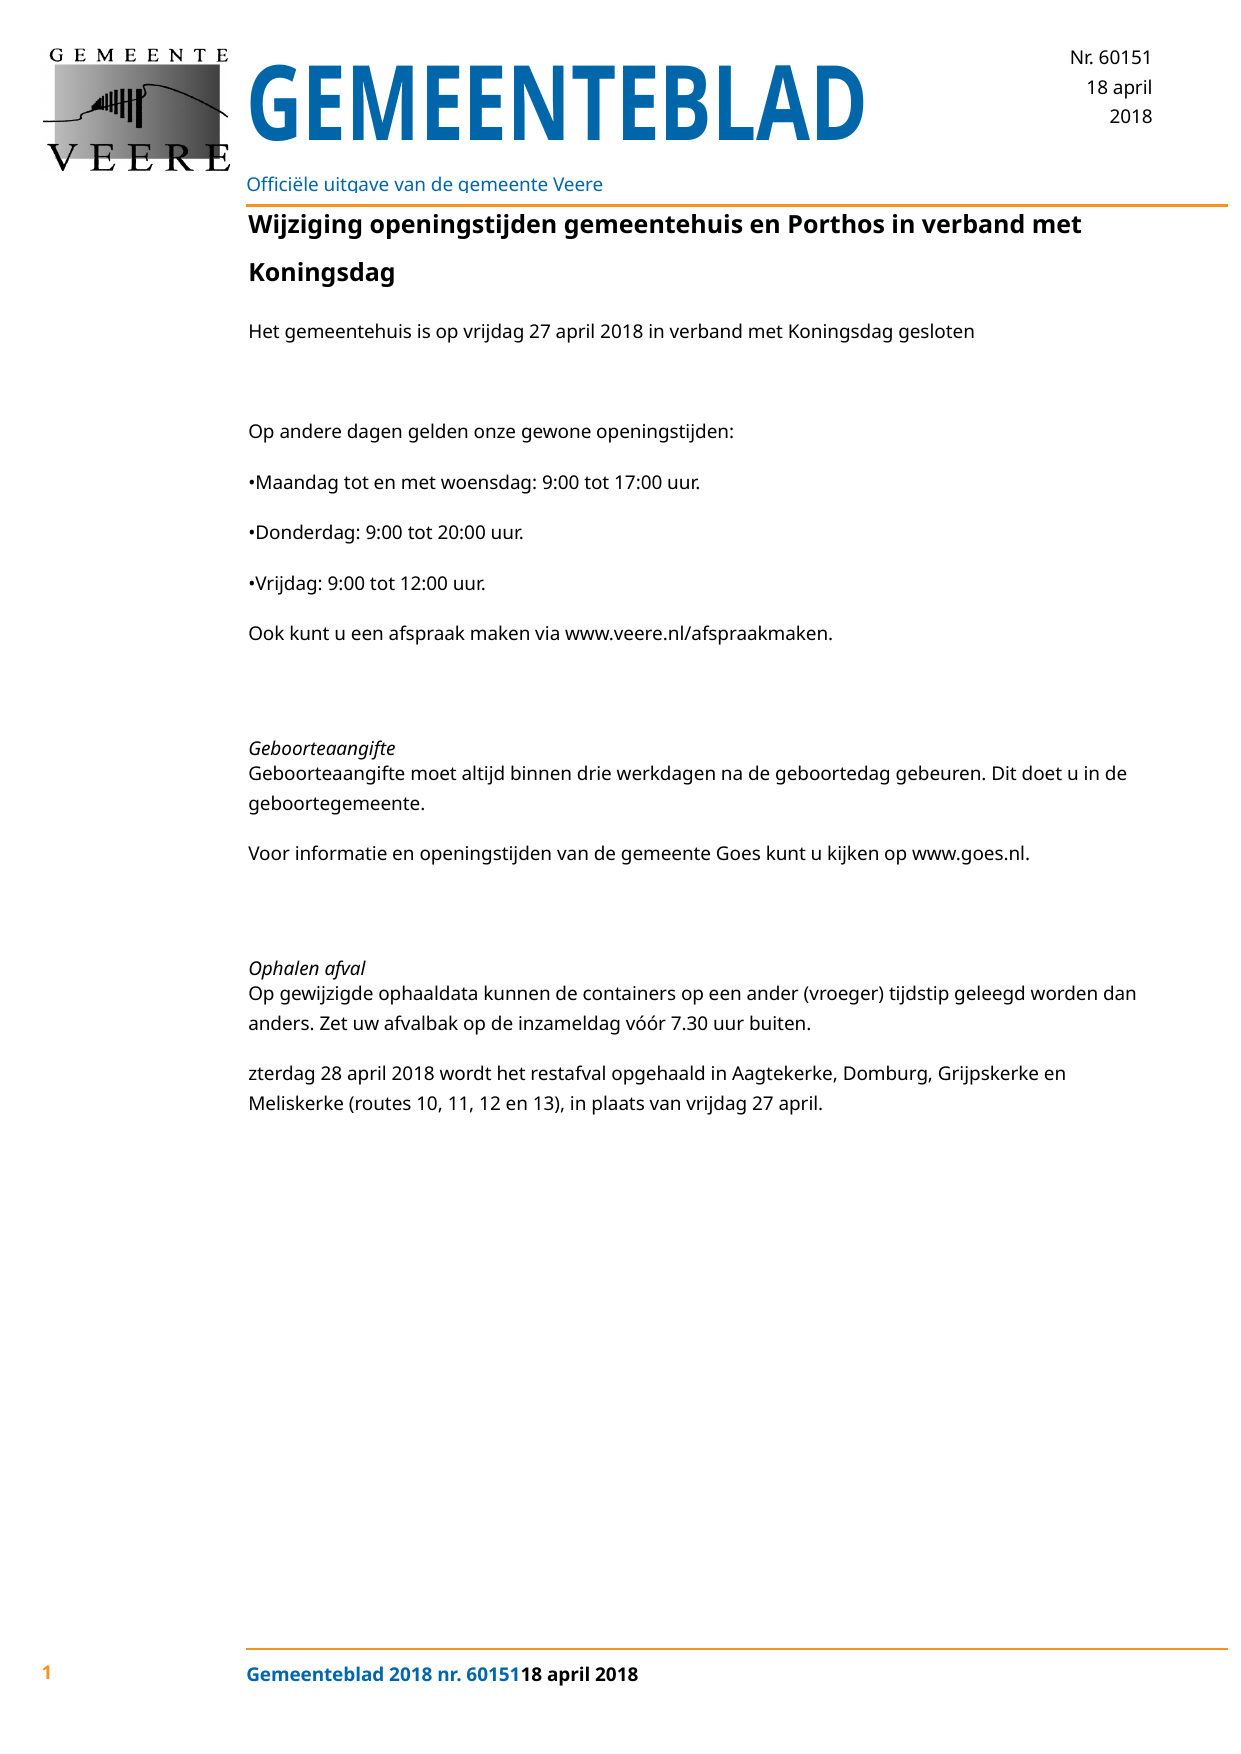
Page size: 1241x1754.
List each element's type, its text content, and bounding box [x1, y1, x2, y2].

text Voor informatie en openingstijden van de gemeente Goes kunt u kijken op www.goes.nl. [248, 841, 1152, 866]
text Ophalen afval [248, 955, 1152, 981]
text Op gewijzigde ophaaldata kunnen de containers op een ander (vroeger) tijdstip geleegd worden dan anders. Zet uw afvalbak op de inzameldag vóór 7.30 uur buiten. [248, 981, 1152, 1036]
picture [41, 47, 231, 172]
text Op andere dagen gelden onze gewone openingstijden: [248, 419, 1152, 444]
text Wijziging openingstijden gemeentehuis en Porthos in verband met Koningsdag [248, 207, 1152, 288]
text •Donderdag: 9:00 tot 20:00 uur. [248, 519, 1152, 545]
text zterdag 28 april 2018 wordt het restafval opgehaald in Aagtekerke, Domburg, Grijpskerke en Meliskerke (routes 10, 11, 12 en 13), in plaats van vrijdag 27 april. [248, 1061, 1152, 1116]
text •Vrijdag: 9:00 tot 12:00 uur. [248, 570, 1152, 596]
text Het gemeentehuis is op vrijdag 27 april 2018 in verband met Koningsdag gesloten [248, 318, 1152, 344]
text Geboorteaangifte [248, 735, 1152, 761]
text Geboorteaangifte moet altijd binnen drie werkdagen na de geboortedag gebeuren. Dit doet u in de geboortegemeente. [248, 761, 1152, 816]
text •Maandag tot en met woensdag: 9:00 tot 17:00 uur. [248, 469, 1152, 495]
text Ook kunt u een afspraak maken via www.veere.nl/afspraakmaken. [248, 620, 1152, 646]
